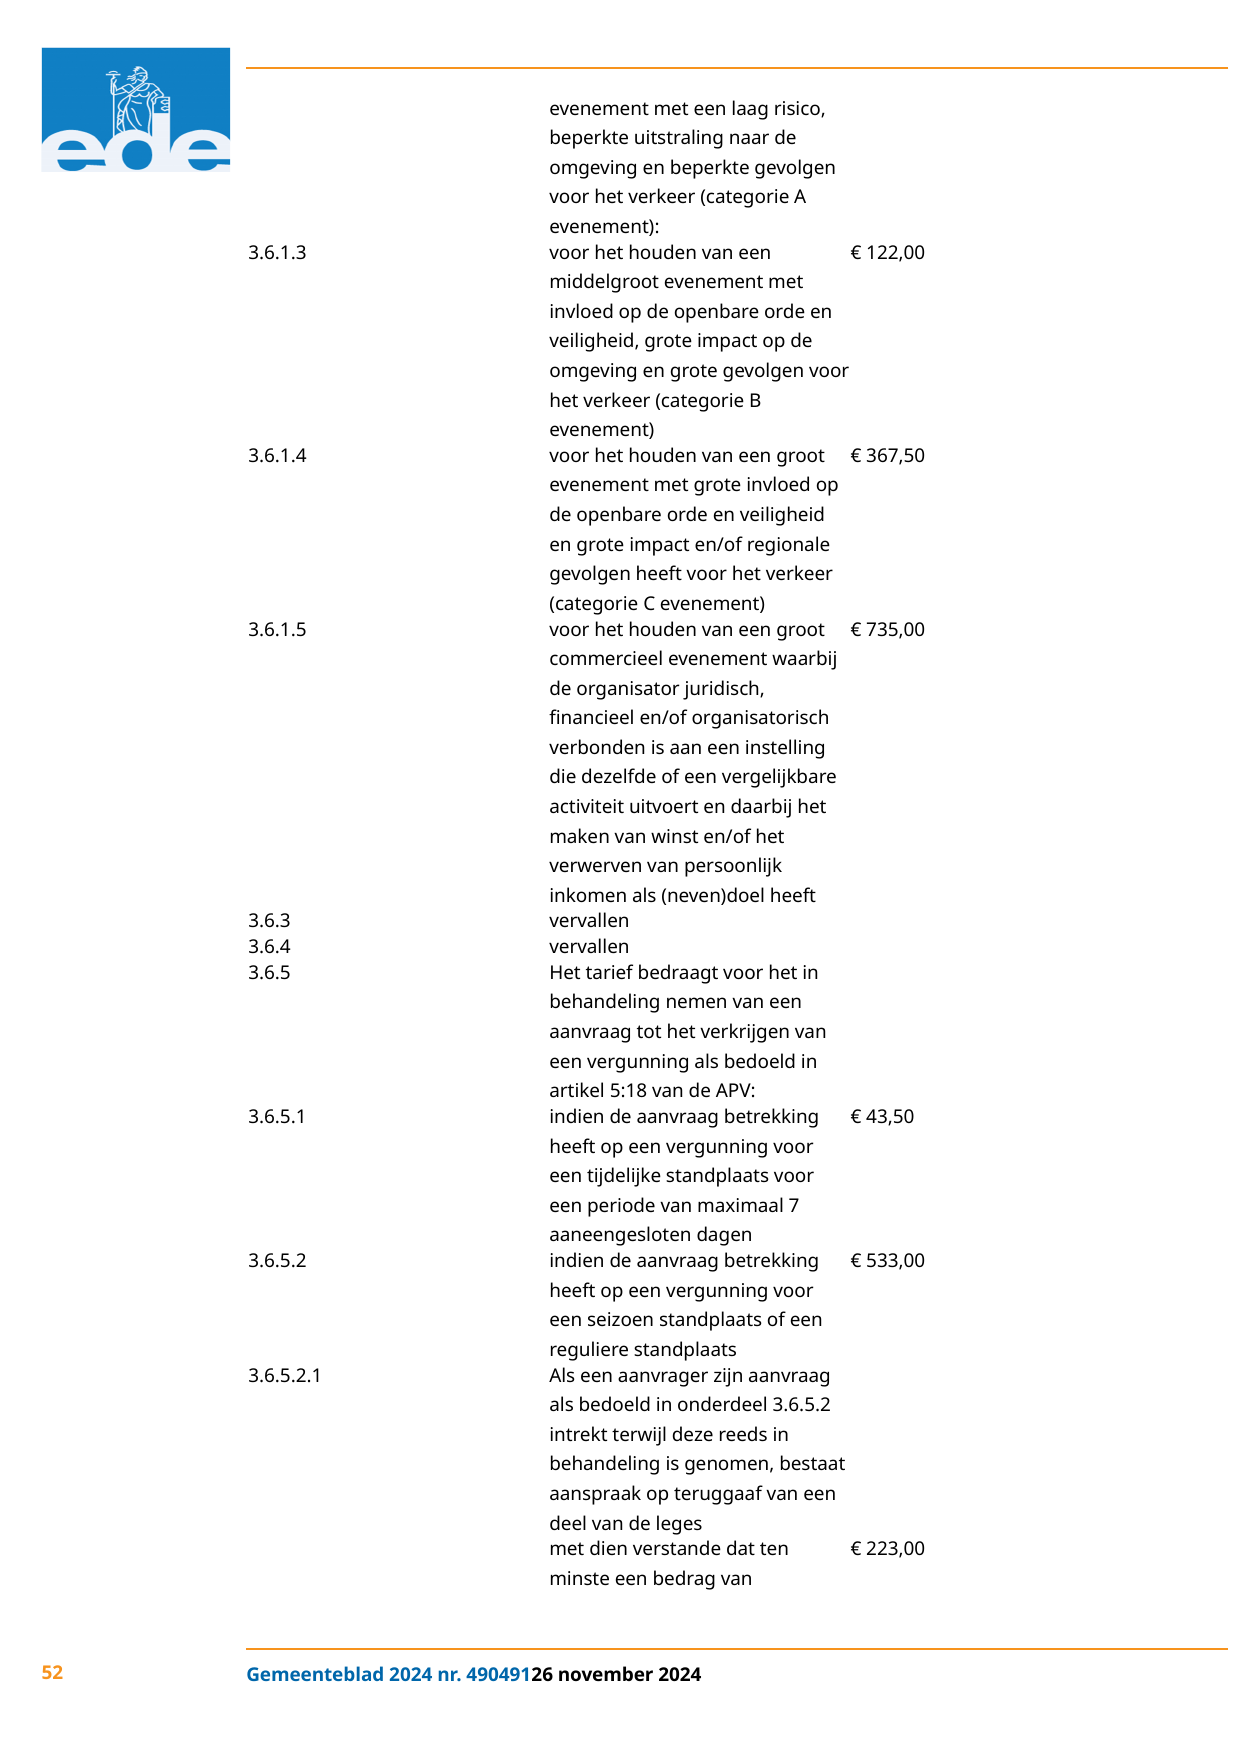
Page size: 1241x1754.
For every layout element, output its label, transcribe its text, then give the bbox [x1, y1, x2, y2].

table_cell € 735,00 [850, 616, 1152, 908]
table_cell 3.6.5 [248, 959, 549, 1103]
table_cell Als een aanvrager zijn aanvraag als bedoeld in onderdeel 3.6.5.2 intrekt terwijl deze reeds in behandeling is genomen, bestaat aanspraak op teruggaaf van een deel van de leges [549, 1362, 850, 1535]
table_cell [850, 1362, 1152, 1535]
table_cell € 43,50 [850, 1103, 1152, 1247]
table_cell € 122,00 [850, 239, 1152, 442]
table_cell 3.6.5.2 [248, 1247, 549, 1362]
table_cell 3.6.5.2.1 [248, 1362, 549, 1535]
table_cell € 533,00 [850, 1247, 1152, 1362]
table_cell [850, 908, 1152, 933]
table_cell [248, 1535, 549, 1591]
table_cell 3.6.1.3 [248, 239, 549, 442]
table_cell voor het houden van een groot commercieel evenement waarbij de organisator juridisch, financieel en/of organisatorisch verbonden is aan een instelling die dezelfde of een vergelijkbare activiteit uitvoert en daarbij het maken van winst en/of het verwerven van persoonlijk inkomen als (neven)doel heeft [549, 616, 850, 908]
table_cell [248, 95, 549, 239]
picture [41, 47, 231, 172]
table_cell [850, 959, 1152, 1103]
table_cell 3.6.4 [248, 934, 549, 959]
table_cell evenement met een laag risico, beperkte uitstraling naar de omgeving en beperkte gevolgen voor het verkeer (categorie A evenement): [549, 95, 850, 239]
table_cell € 223,00 [850, 1535, 1152, 1591]
table_cell 3.6.3 [248, 908, 549, 933]
table_cell indien de aanvraag betrekking heeft op een vergunning voor een seizoen standplaats of een reguliere standplaats [549, 1247, 850, 1362]
table_cell [850, 95, 1152, 239]
table_cell vervallen [549, 934, 850, 959]
table_cell 3.6.1.4 [248, 442, 549, 616]
table_cell voor het houden van een groot evenement met grote invloed op de openbare orde en veiligheid en grote impact en/of regionale gevolgen heeft voor het verkeer (categorie C evenement) [549, 442, 850, 616]
table_cell [850, 934, 1152, 959]
table_cell 3.6.5.1 [248, 1103, 549, 1247]
table_cell voor het houden van een middelgroot evenement met invloed op de openbare orde en veiligheid, grote impact op de omgeving en grote gevolgen voor het verkeer (categorie B evenement) [549, 239, 850, 442]
table_cell vervallen [549, 908, 850, 933]
table_cell met dien verstande dat ten minste een bedrag van [549, 1535, 850, 1591]
table_cell indien de aanvraag betrekking heeft op een vergunning voor een tijdelijke standplaats voor een periode van maximaal 7 aaneengesloten dagen [549, 1103, 850, 1247]
table_cell € 367,50 [850, 442, 1152, 616]
table_cell Het tarief bedraagt voor het in behandeling nemen van een aanvraag tot het verkrijgen van een vergunning als bedoeld in artikel 5:18 van de APV: [549, 959, 850, 1103]
table_cell 3.6.1.5 [248, 616, 549, 908]
